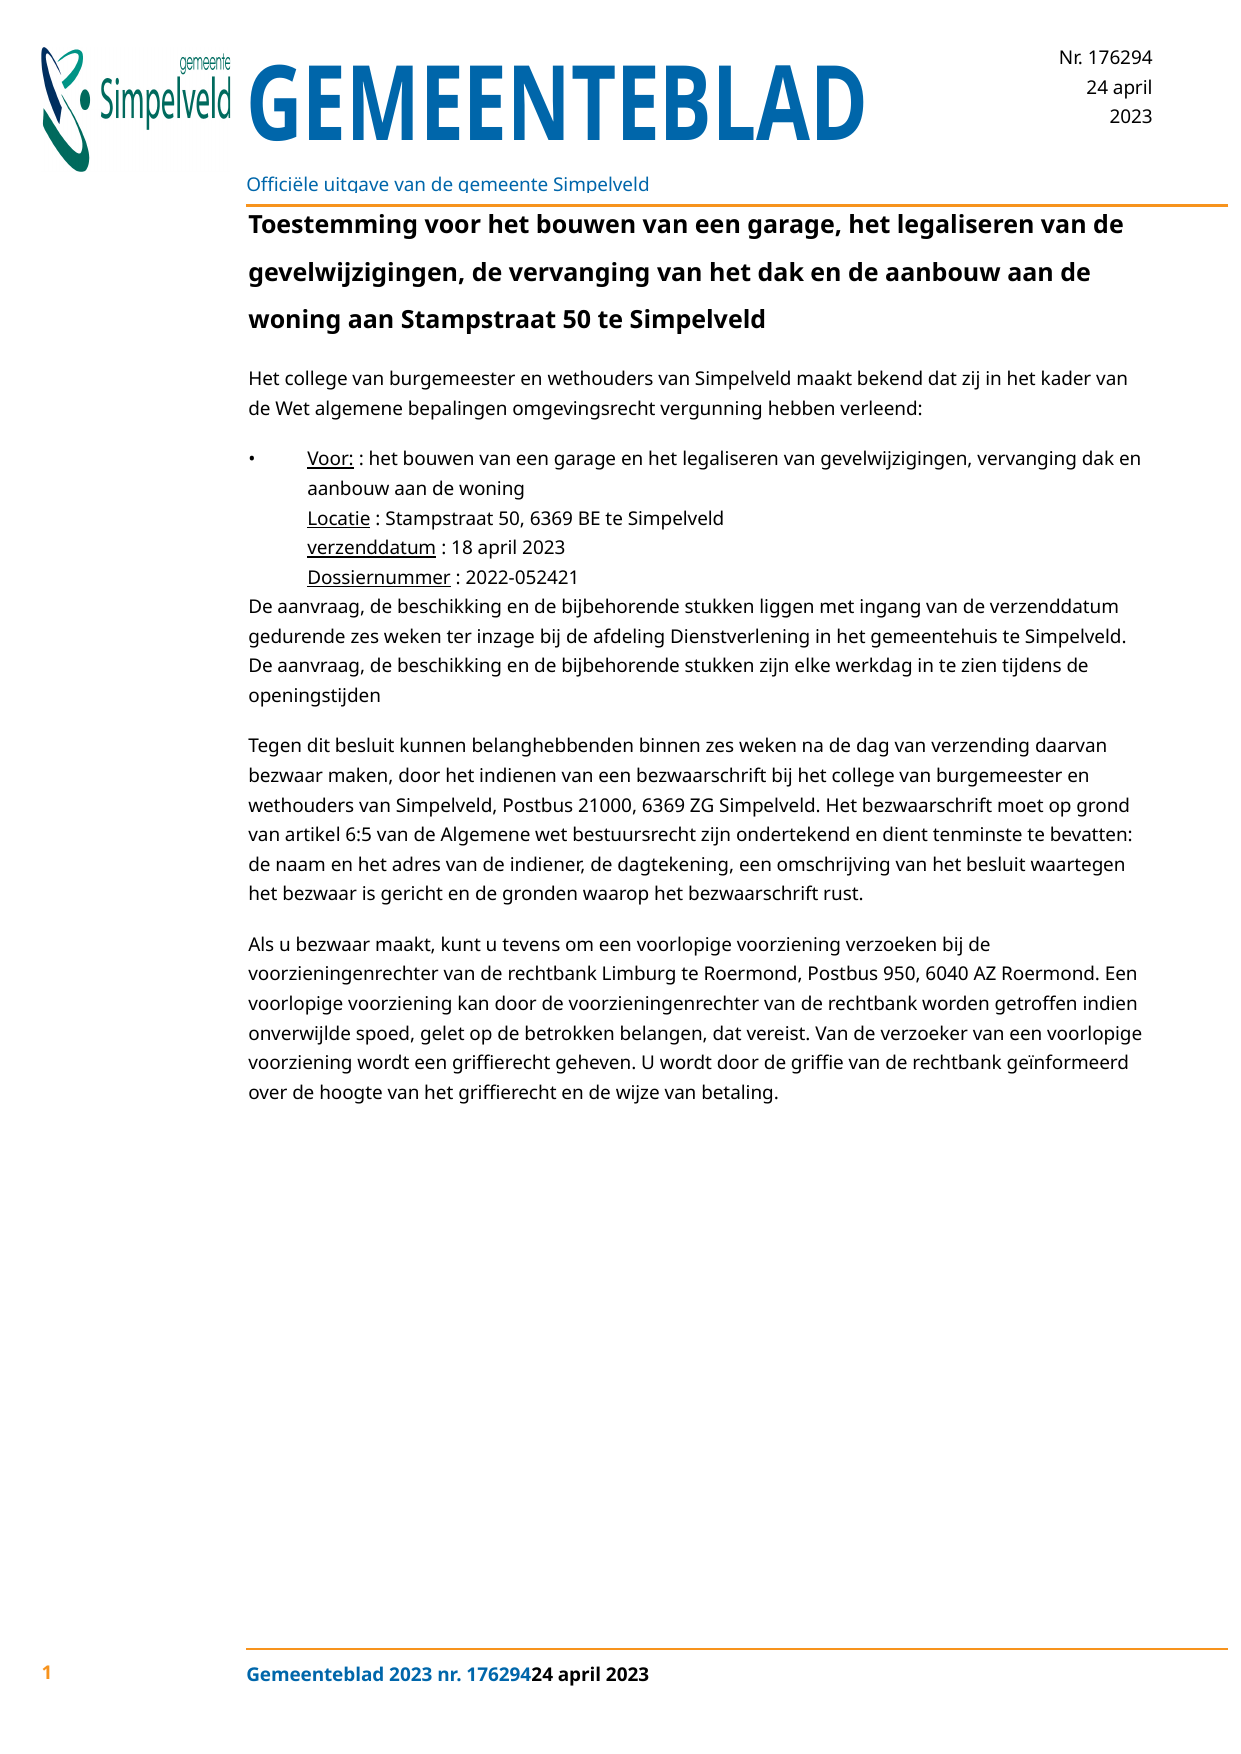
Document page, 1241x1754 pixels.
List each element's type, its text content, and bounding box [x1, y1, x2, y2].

list Voor: : het bouwen van een garage en het legaliseren van gevelwijzigingen, vervanging dak en aanbouw aan de woning [248, 446, 1152, 501]
text De aanvraag, de beschikking en de bijbehorende stukken liggen met ingang van de verzenddatum gedurende zes weken ter inzage bij de afdeling Dienstverlening in het gemeentehuis te Simpelveld. De aanvraag, de beschikking en de bijbehorende stukken zijn elke werkdag in te zien tijdens de openingstijden [248, 593, 1152, 708]
picture [41, 47, 231, 172]
list Dossiernummer : 2022-052421 [248, 564, 1152, 589]
text Toestemming voor het bouwen van een garage, het legaliseren van de gevelwijzigingen, de vervanging van het dak en de aanbouw aan de woning aan Stampstraat 50 te Simpelveld [248, 207, 1152, 336]
list verzenddatum : 18 april 2023 [248, 534, 1152, 560]
text Tegen dit besluit kunnen belanghebbenden binnen zes weken na de dag van verzending daarvan bezwaar maken, door het indienen van een bezwaarschrift bij het college van burgemeester en wethouders van Simpelveld, Postbus 21000, 6369 ZG Simpelveld. Het bezwaarschrift moet op grond van artikel 6:5 van de Algemene wet bestuursrecht zijn ondertekend en dient tenminste te bevatten: de naam en het adres van de indiener, de dagtekening, een omschrijving van het besluit waartegen het bezwaar is gericht en de gronden waarop het bezwaarschrift rust. [248, 733, 1152, 906]
list Locatie : Stampstraat 50, 6369 BE te Simpelveld [248, 505, 1152, 530]
text Het college van burgemeester en wethouders van Simpelveld maakt bekend dat zij in het kader van de Wet algemene bepalingen omgevingsrecht vergunning hebben verleend: [248, 366, 1152, 421]
text Als u bezwaar maakt, kunt u tevens om een voorlopige voorziening verzoeken bij de voorzieningenrechter van de rechtbank Limburg te Roermond, Postbus 950, 6040 AZ Roermond. Een voorlopige voorziening kan door de voorzieningenrechter van de rechtbank worden getroffen indien onverwijlde spoed, gelet op de betrokken belangen, dat vereist. Van de verzoeker van een voorlopige voorziening wordt een griffierecht geheven. U wordt door de griffie van de rechtbank geïnformeerd over de hoogte van het griffierecht en de wijze van betaling. [248, 931, 1152, 1104]
